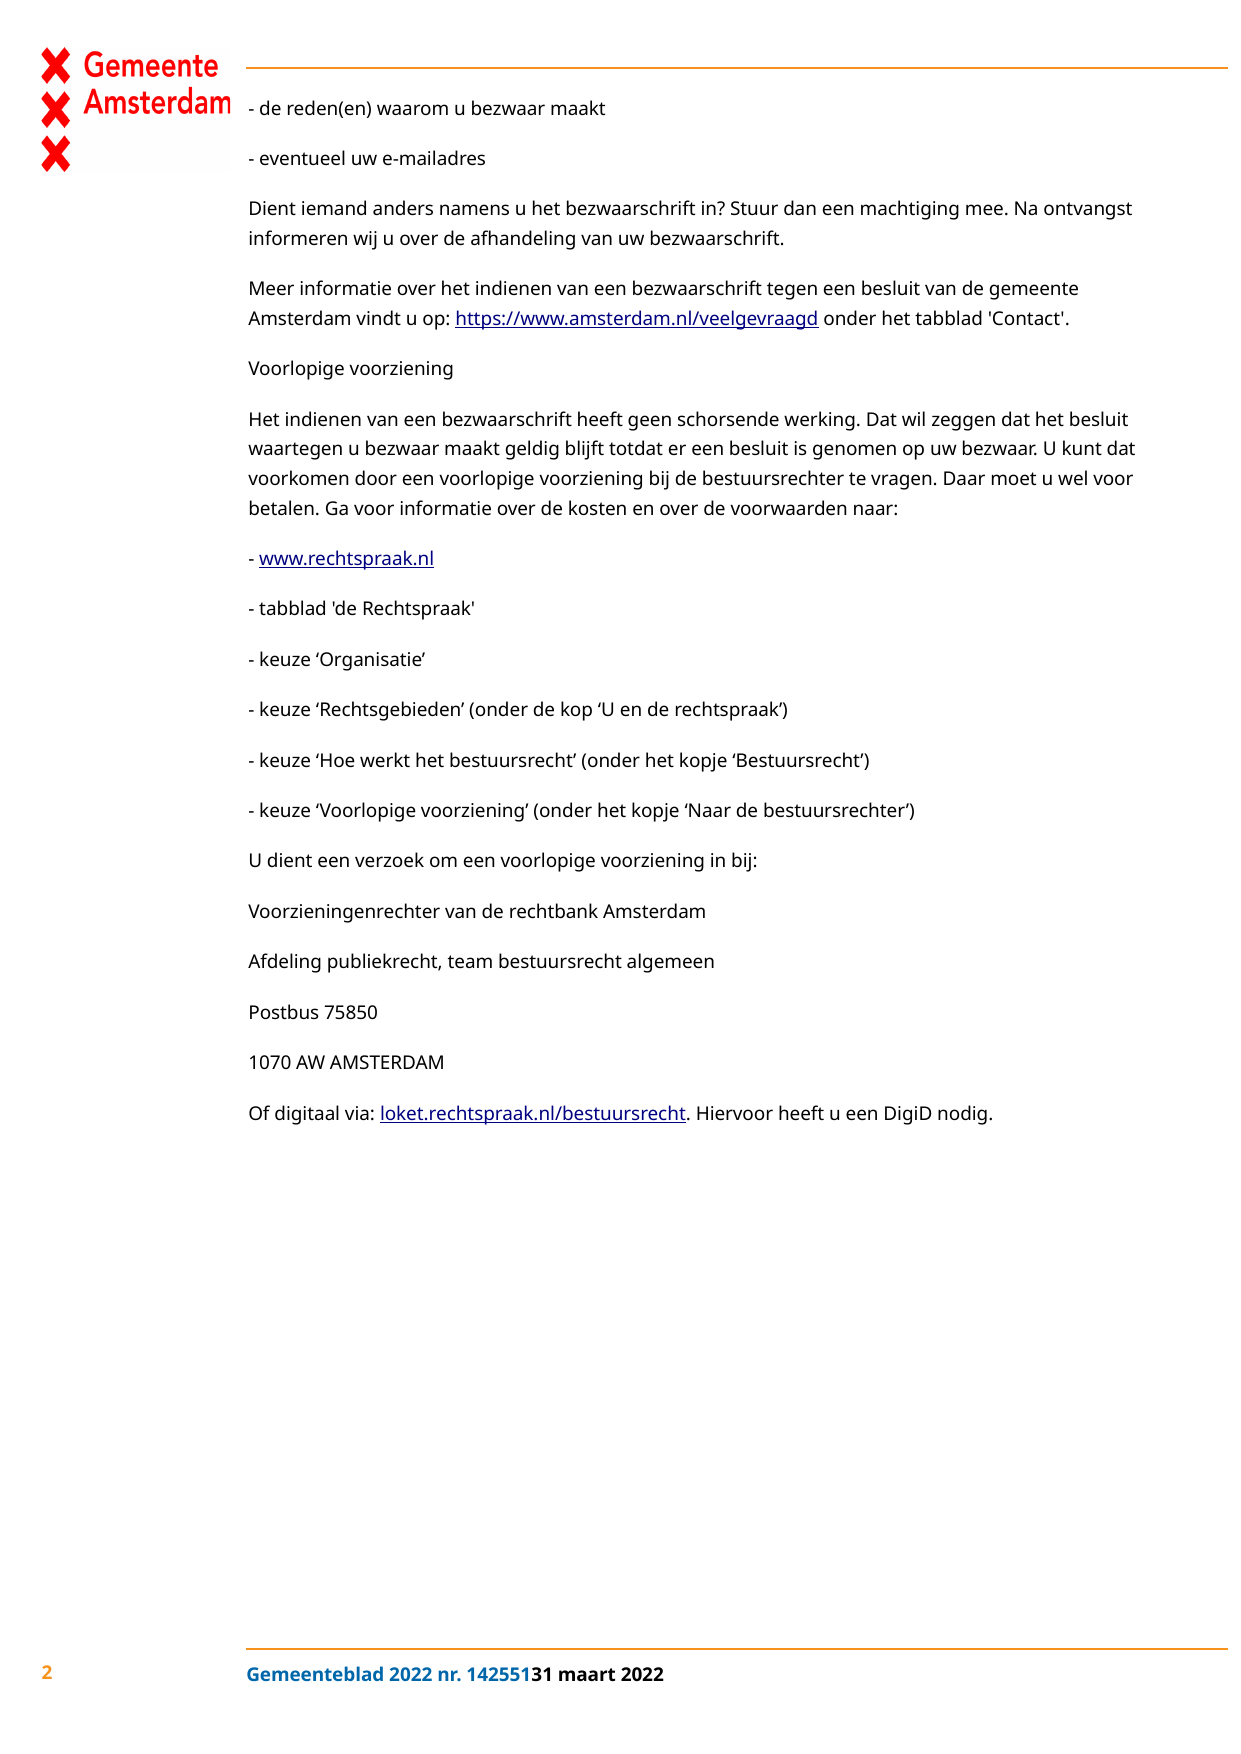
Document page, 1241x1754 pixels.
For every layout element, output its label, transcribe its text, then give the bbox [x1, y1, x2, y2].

text Meer informatie over het indienen van een bezwaarschrift tegen een besluit van de gemeente Amsterdam vindt u op: https://www.amsterdam.nl/veelgevraagd onder het tabblad 'Contact'. [248, 276, 1152, 331]
text - keuze ‘Rechtsgebieden’ (onder de kop ‘U en de rechtspraak’) [248, 696, 1152, 722]
text Dient iemand anders namens u het bezwaarschrift in? Stuur dan een machtiging mee. Na ontvangst informeren wij u over de afhandeling van uw bezwaarschrift. [248, 196, 1152, 251]
text - www.rechtspraak.nl [248, 545, 1152, 571]
text Of digitaal via: loket.rechtspraak.nl/bestuursrecht. Hiervoor heeft u een DigiD nodig. [248, 1100, 1152, 1126]
text 1070 AW AMSTERDAM [248, 1049, 1152, 1075]
text Postbus 75850 [248, 999, 1152, 1025]
text U dient een verzoek om een voorlopige voorziening in bij: [248, 848, 1152, 873]
text Voorzieningenrechter van de rechtbank Amsterdam [248, 898, 1152, 924]
text - tabblad 'de Rechtspraak' [248, 596, 1152, 621]
text Afdeling publiekrecht, team bestuursrecht algemeen [248, 948, 1152, 974]
text - keuze ‘Hoe werkt het bestuursrecht’ (onder het kopje ‘Bestuursrecht’) [248, 747, 1152, 773]
picture [41, 47, 231, 172]
text Het indienen van een bezwaarschrift heeft geen schorsende werking. Dat wil zeggen dat het besluit waartegen u bezwaar maakt geldig blijft totdat er een besluit is genomen op uw bezwaar. U kunt dat voorkomen door een voorlopige voorziening bij de bestuursrechter te vragen. Daar moet u wel voor betalen. Ga voor informatie over de kosten en over de voorwaarden naar: [248, 406, 1152, 521]
text - de reden(en) waarom u bezwaar maakt [248, 95, 1152, 121]
text Voorlopige voorziening [248, 356, 1152, 381]
text - eventueel uw e-mailadres [248, 145, 1152, 171]
text - keuze ‘Organisatie’ [248, 646, 1152, 672]
text - keuze ‘Voorlopige voorziening’ (onder het kopje ‘Naar de bestuursrechter’) [248, 797, 1152, 823]
